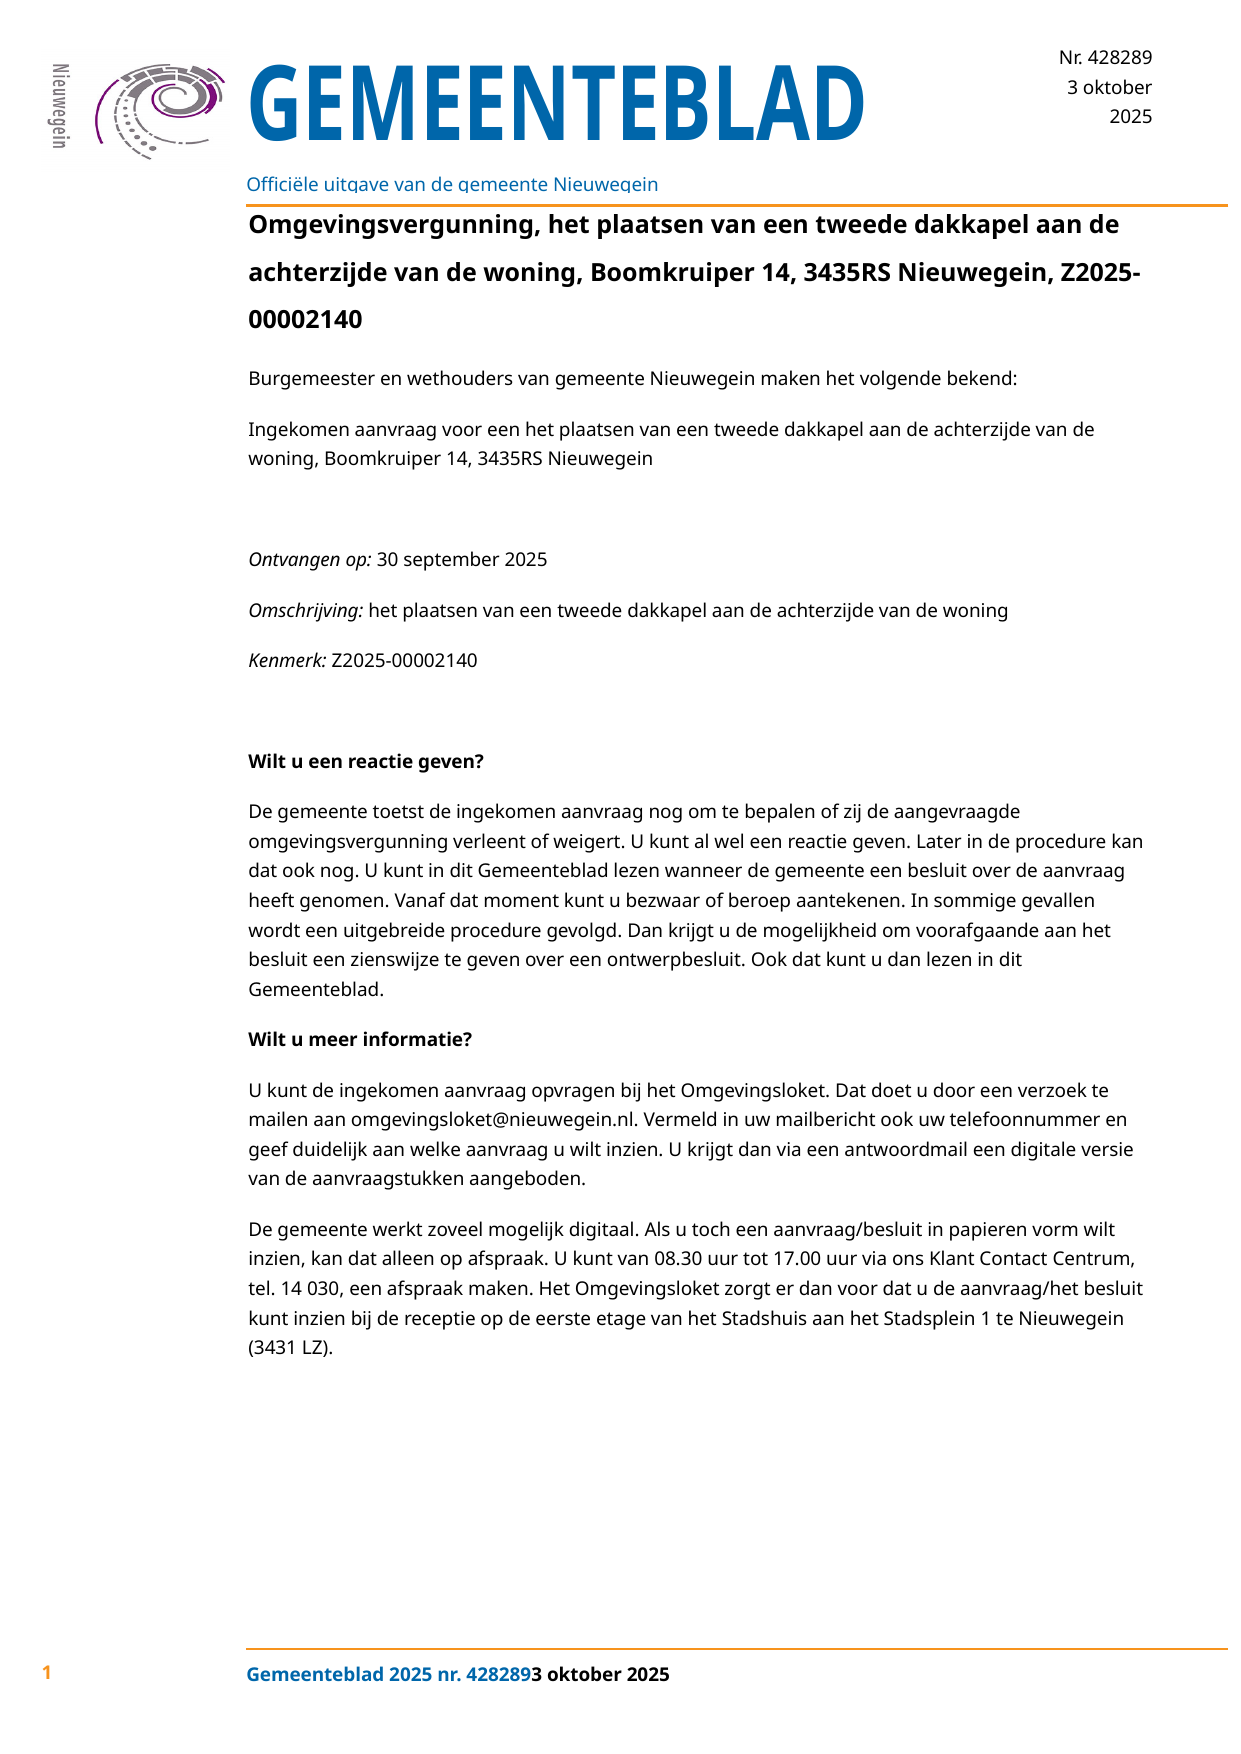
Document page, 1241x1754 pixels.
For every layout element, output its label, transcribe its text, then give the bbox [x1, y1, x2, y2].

text Wilt u meer informatie? [248, 1026, 1152, 1052]
text Omgevingsvergunning, het plaatsen van een tweede dakkapel aan de achterzijde van de woning, Boomkruiper 14, 3435RS Nieuwegein, Z2025-00002140 [248, 207, 1152, 336]
text Kenmerk: Z2025-00002140 [248, 647, 1152, 673]
text Ingekomen aanvraag voor een het plaatsen van een tweede dakkapel aan de achterzijde van de woning, Boomkruiper 14, 3435RS Nieuwegein [248, 416, 1152, 471]
text Ontvangen op: 30 september 2025 [248, 546, 1152, 572]
text De gemeente werkt zoveel mogelijk digitaal. Als u toch een aanvraag/besluit in papieren vorm wilt inzien, kan dat alleen op afspraak. U kunt van 08.30 uur tot 17.00 uur via ons Klant Contact Centrum, tel. 14 030, een afspraak maken. Het Omgevingsloket zorgt er dan voor dat u de aanvraag/het besluit kunt inzien bij de receptie op de eerste etage van het Stadshuis aan het Stadsplein 1 te Nieuwegein (3431 LZ). [248, 1216, 1152, 1360]
text De gemeente toetst de ingekomen aanvraag nog om te bepalen of zij de aangevraagde omgevingsvergunning verleent of weigert. U kunt al wel een reactie geven. Later in de procedure kan dat ook nog. U kunt in dit Gemeenteblad lezen wanneer de gemeente een besluit over de aanvraag heeft genomen. Vanaf dat moment kunt u bezwaar of beroep aantekenen. In sommige gevallen wordt een uitgebreide procedure gevolgd. Dan krijgt u de mogelijkheid om voorafgaande aan het besluit een zienswijze te geven over een ontwerpbesluit. Ook dat kunt u dan lezen in dit Gemeenteblad. [248, 798, 1152, 1002]
text Wilt u een reactie geven? [248, 748, 1152, 774]
text Omschrijving: het plaatsen van een tweede dakkapel aan de achterzijde van de woning [248, 597, 1152, 622]
text U kunt de ingekomen aanvraag opvragen bij het Omgevingsloket. Dat doet u door een verzoek te mailen aan omgevingsloket@nieuwegein.nl. Vermeld in uw mailbericht ook uw telefoonnummer en geef duidelijk aan welke aanvraag u wilt inzien. U krijgt dan via een antwoordmail een digitale versie van de aanvraagstukken aangeboden. [248, 1077, 1152, 1191]
picture [41, 47, 231, 172]
text Burgemeester en wethouders van gemeente Nieuwegein maken het volgende bekend: [248, 366, 1152, 391]
